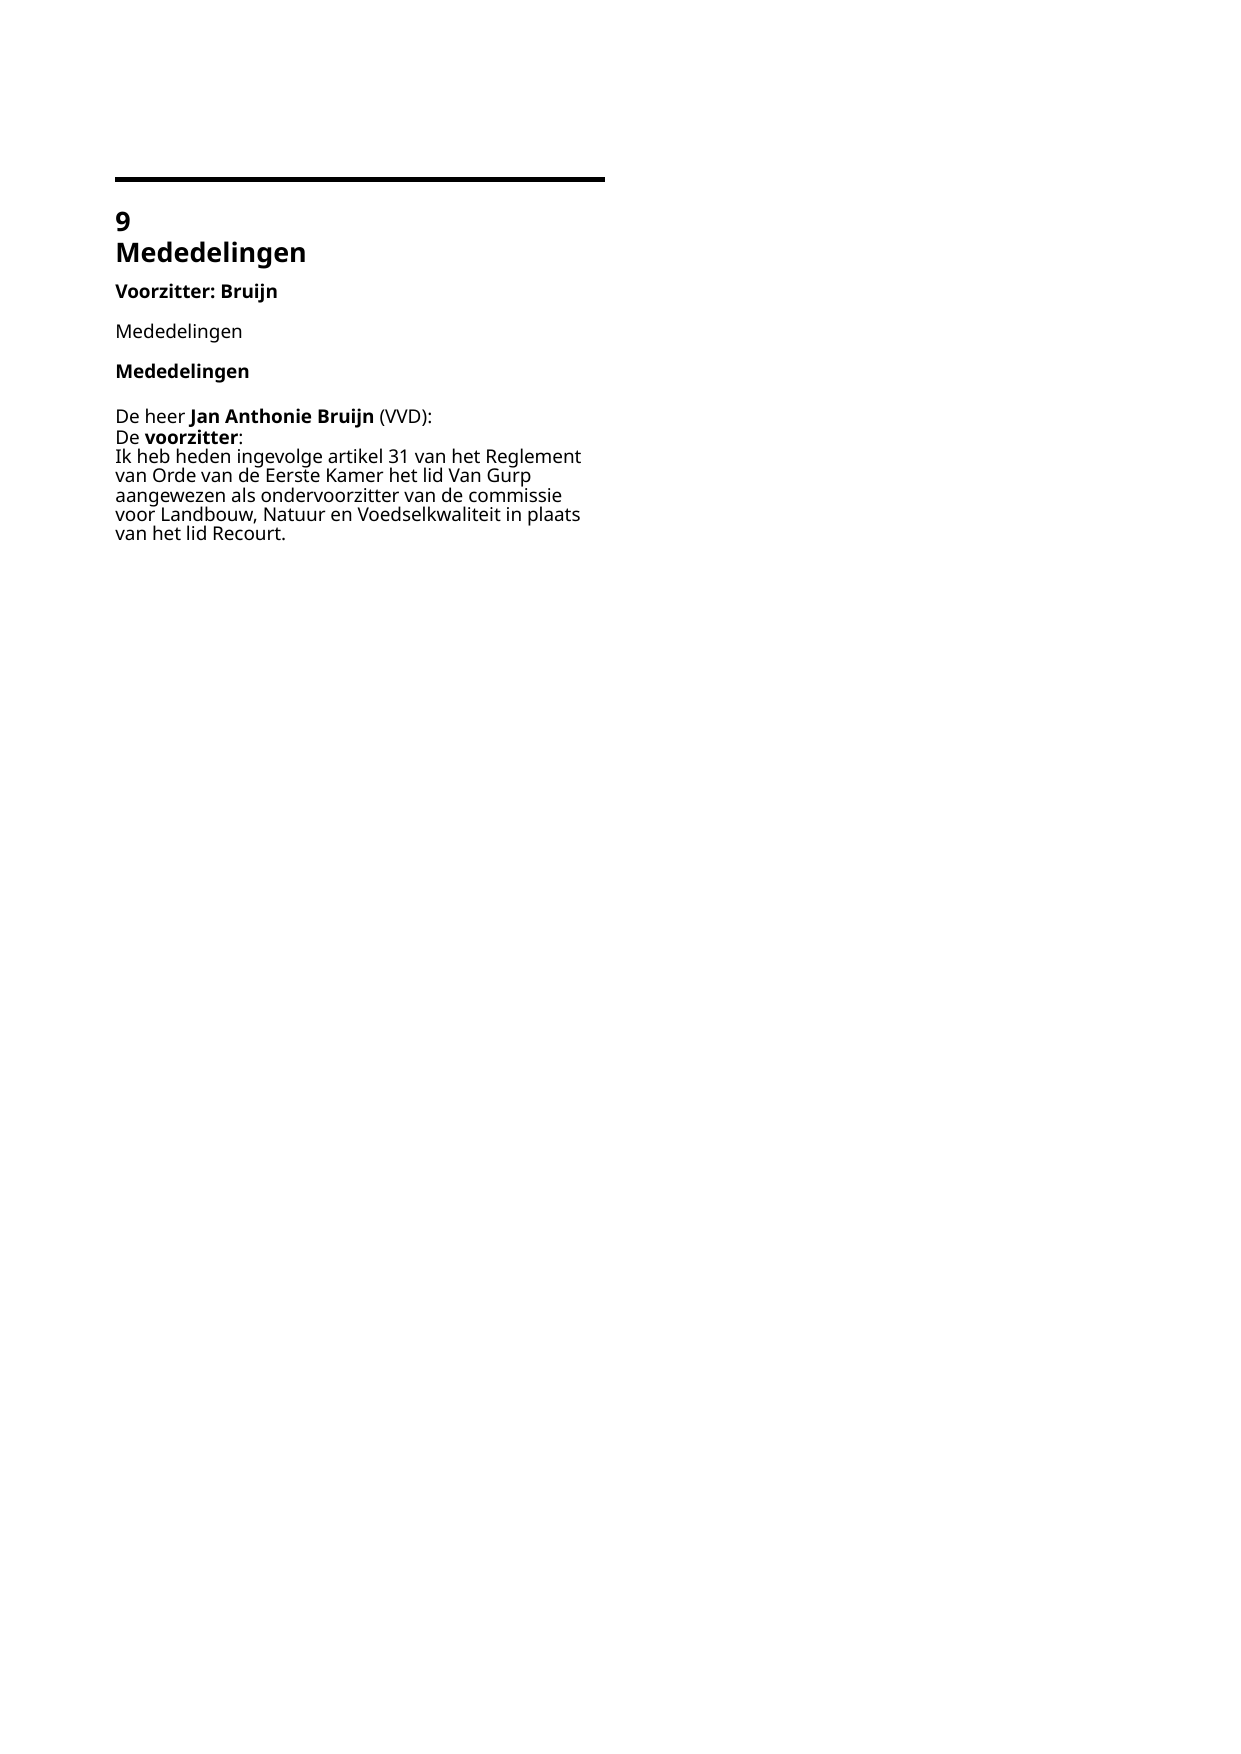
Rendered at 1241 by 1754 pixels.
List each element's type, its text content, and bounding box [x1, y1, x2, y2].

text Voorzitter: Bruijn [115, 283, 605, 302]
text 9 [115, 203, 605, 239]
text De heer Jan Anthonie Bruijn (VVD): [115, 403, 605, 429]
text Mededelingen [115, 363, 605, 382]
text De voorzitter: [115, 429, 605, 448]
text Mededelingen [115, 323, 605, 342]
text Mededelingen [115, 239, 605, 283]
text Ik heb heden ingevolge artikel 31 van het Reglement van Orde van de Eerste Kamer het lid Van Gurp aangewezen als ondervoorzitter van de commissie voor Landbouw, Natuur en Voedselkwaliteit in plaats van het lid Recourt. [115, 448, 605, 544]
